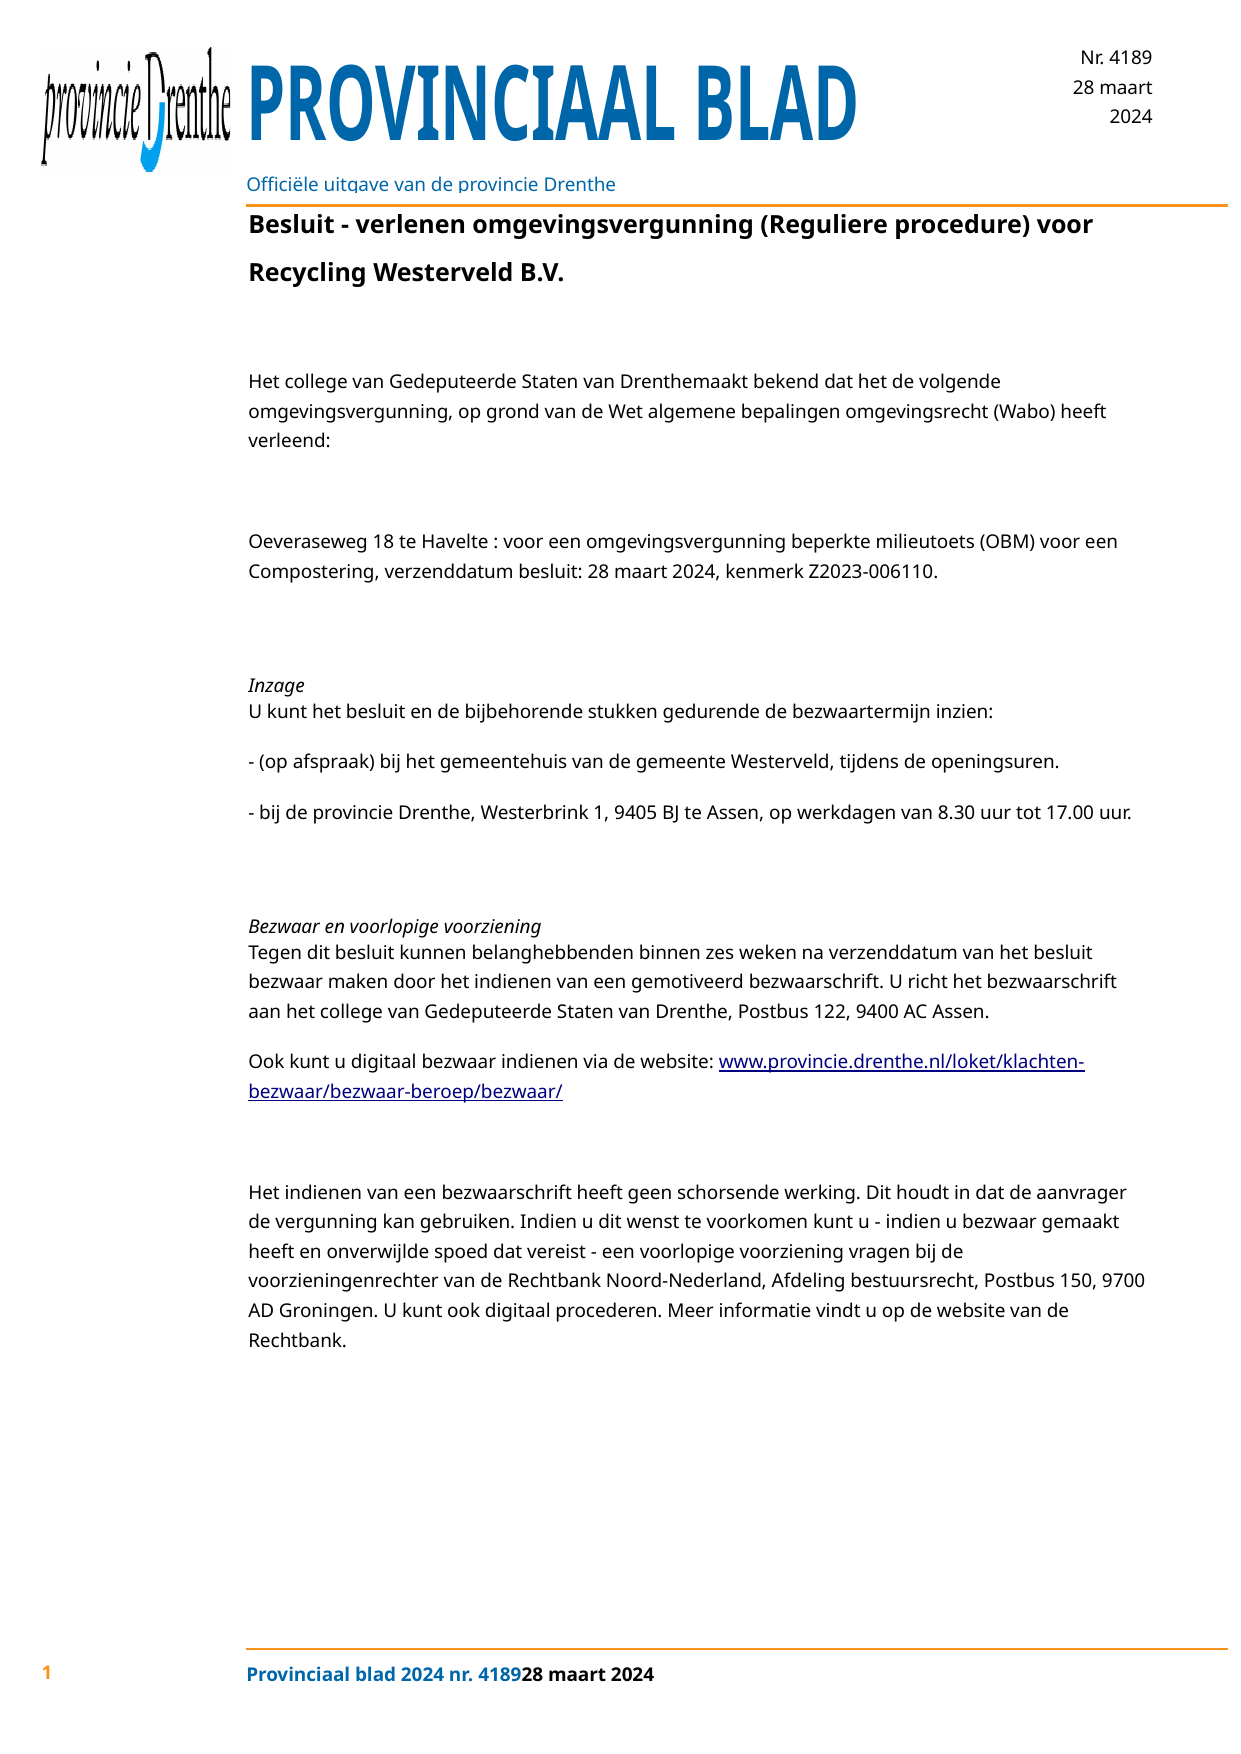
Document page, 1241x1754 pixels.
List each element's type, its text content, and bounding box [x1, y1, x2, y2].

text Het college van Gedeputeerde Staten van Drenthemaakt bekend dat het de volgende omgevingsvergunning, op grond van de Wet algemene bepalingen omgevingsrecht (Wabo) heeft verleend: [248, 368, 1152, 453]
text - (op afspraak) bij het gemeentehuis van de gemeente Westerveld, tijdens de openingsuren. [248, 748, 1152, 774]
text Oeveraseweg 18 te Havelte : voor een omgevingsvergunning beperkte milieutoets (OBM) voor een Compostering, verzenddatum besluit: 28 maart 2024, kenmerk Z2023-006110. [248, 528, 1152, 584]
text Besluit - verlenen omgevingsvergunning (Reguliere procedure) voor Recycling Westerveld B.V. [248, 207, 1152, 288]
text - bij de provincie Drenthe, Westerbrink 1, 9405 BJ te Assen, op werkdagen van 8.30 uur tot 17.00 uur. [248, 799, 1152, 824]
text Het indienen van een bezwaarschrift heeft geen schorsende werking. Dit houdt in dat de aanvrager de vergunning kan gebruiken. Indien u dit wenst te voorkomen kunt u - indien u bezwaar gemaakt heeft en onverwijlde spoed dat vereist - een voorlopige voorziening vragen bij de voorzieningenrechter van de Rechtbank Noord-Nederland, Afdeling bestuursrecht, Postbus 150, 9700 AD Groningen. U kunt ook digitaal procederen. Meer informatie vindt u op de website van de Rechtbank. [248, 1179, 1152, 1353]
text Ook kunt u digitaal bezwaar indienen via de website: www.provincie.drenthe.nl/loket/klachten-bezwaar/bezwaar-beroep/bezwaar/ [248, 1048, 1152, 1104]
picture [41, 47, 231, 172]
text Inzage [248, 672, 1152, 698]
text Tegen dit besluit kunnen belanghebbenden binnen zes weken na verzenddatum van het besluit bezwaar maken door het indienen van een gemotiveerd bezwaarschrift. U richt het bezwaarschrift aan het college van Gedeputeerde Staten van Drenthe, Postbus 122, 9400 AC Assen. [248, 939, 1152, 1024]
text U kunt het besluit en de bijbehorende stukken gedurende de bezwaartermijn inzien: [248, 698, 1152, 724]
text Bezwaar en voorlopige voorziening [248, 913, 1152, 939]
